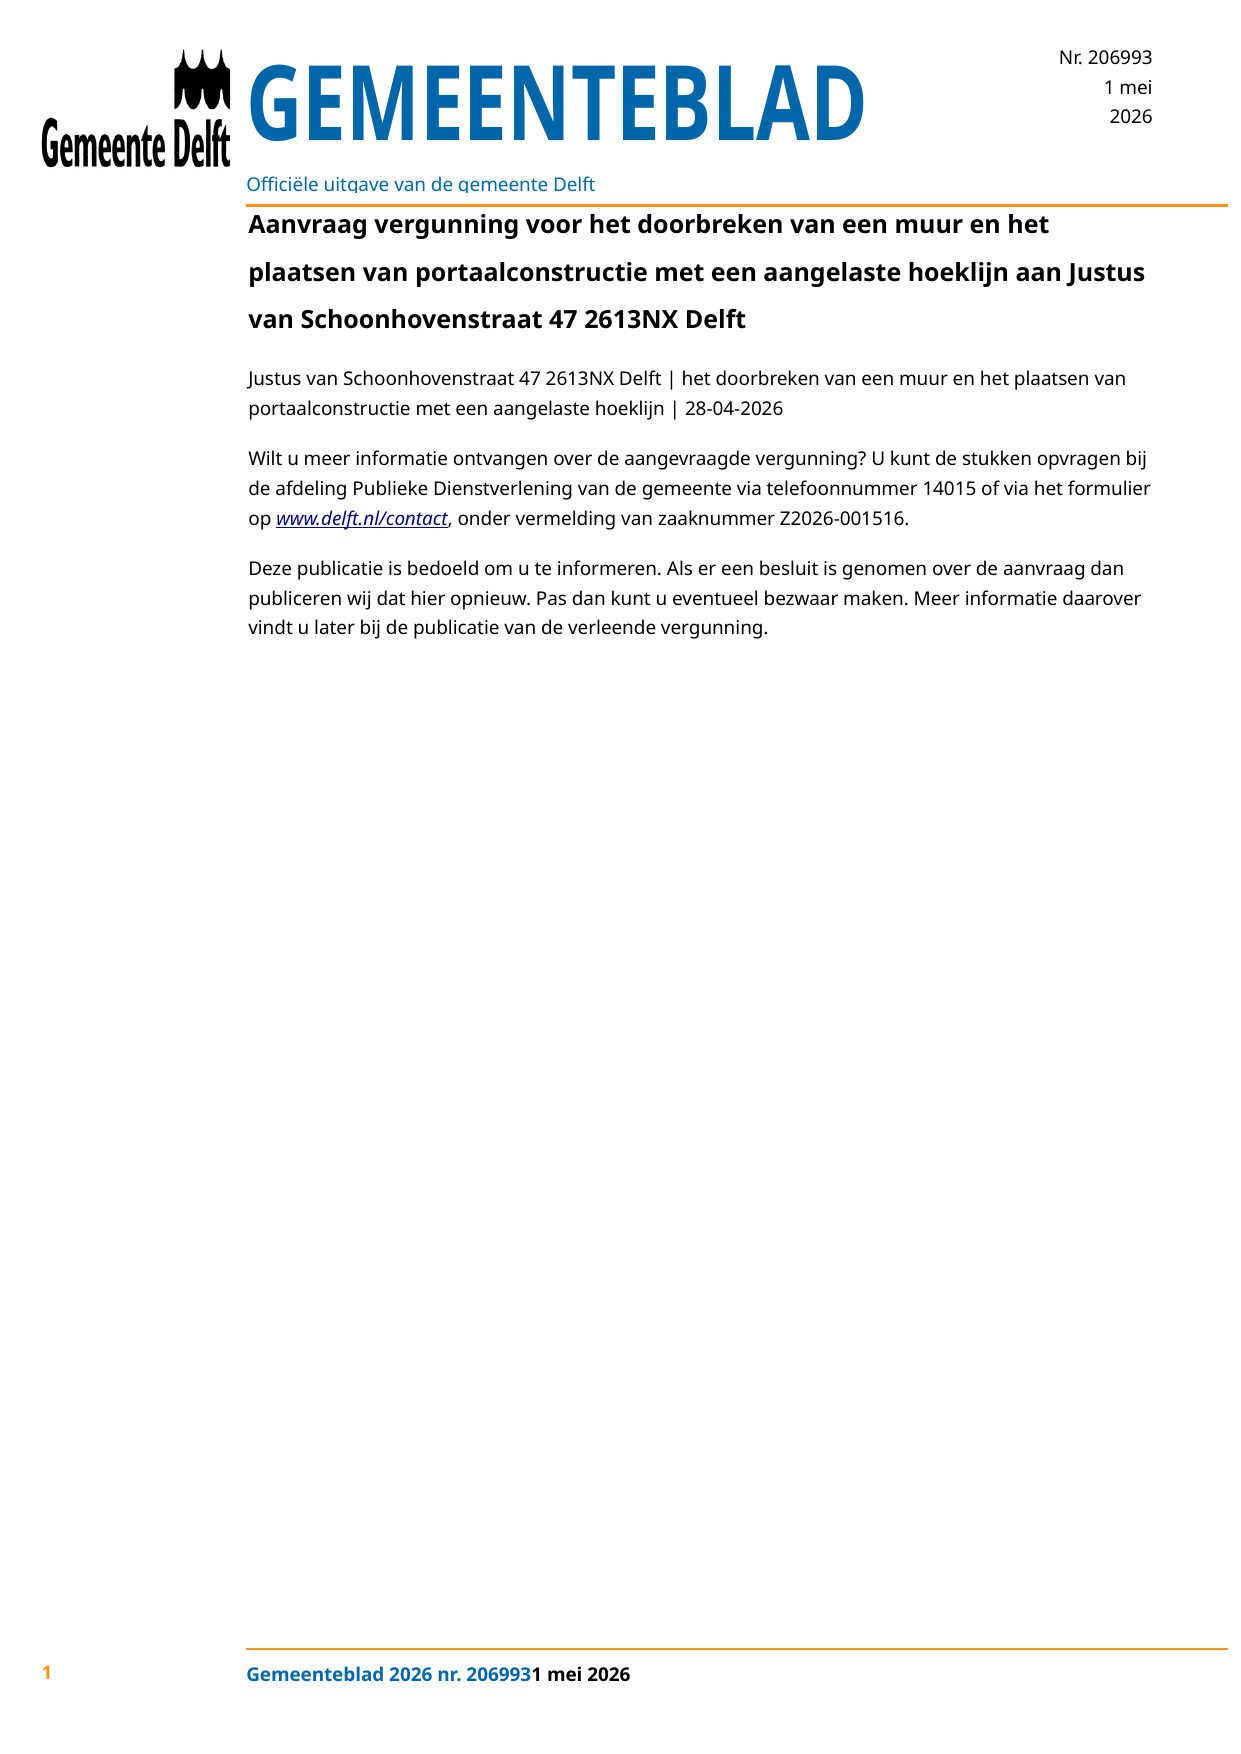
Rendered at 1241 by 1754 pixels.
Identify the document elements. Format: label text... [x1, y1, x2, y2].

text Aanvraag vergunning voor het doorbreken van een muur en het plaatsen van portaalconstructie met een aangelaste hoeklijn aan Justus van Schoonhovenstraat 47 2613NX Delft [248, 207, 1152, 336]
text Deze publicatie is bedoeld om u te informeren. Als er een besluit is genomen over de aanvraag dan publiceren wij dat hier opnieuw. Pas dan kunt u eventueel bezwaar maken. Meer informatie daarover vindt u later bij de publicatie van de verleende vergunning. [248, 555, 1152, 640]
text Justus van Schoonhovenstraat 47 2613NX Delft | het doorbreken van een muur en het plaatsen van portaalconstructie met een aangelaste hoeklijn | 28-04-2026 [248, 366, 1152, 421]
picture [41, 47, 231, 172]
text Wilt u meer informatie ontvangen over de aangevraagde vergunning? U kunt de stukken opvragen bij de afdeling Publieke Dienstverlening van de gemeente via telefoonnummer 14015 of via het formulier op www.delft.nl/contact, onder vermelding van zaaknummer Z2026-001516. [248, 446, 1152, 530]
